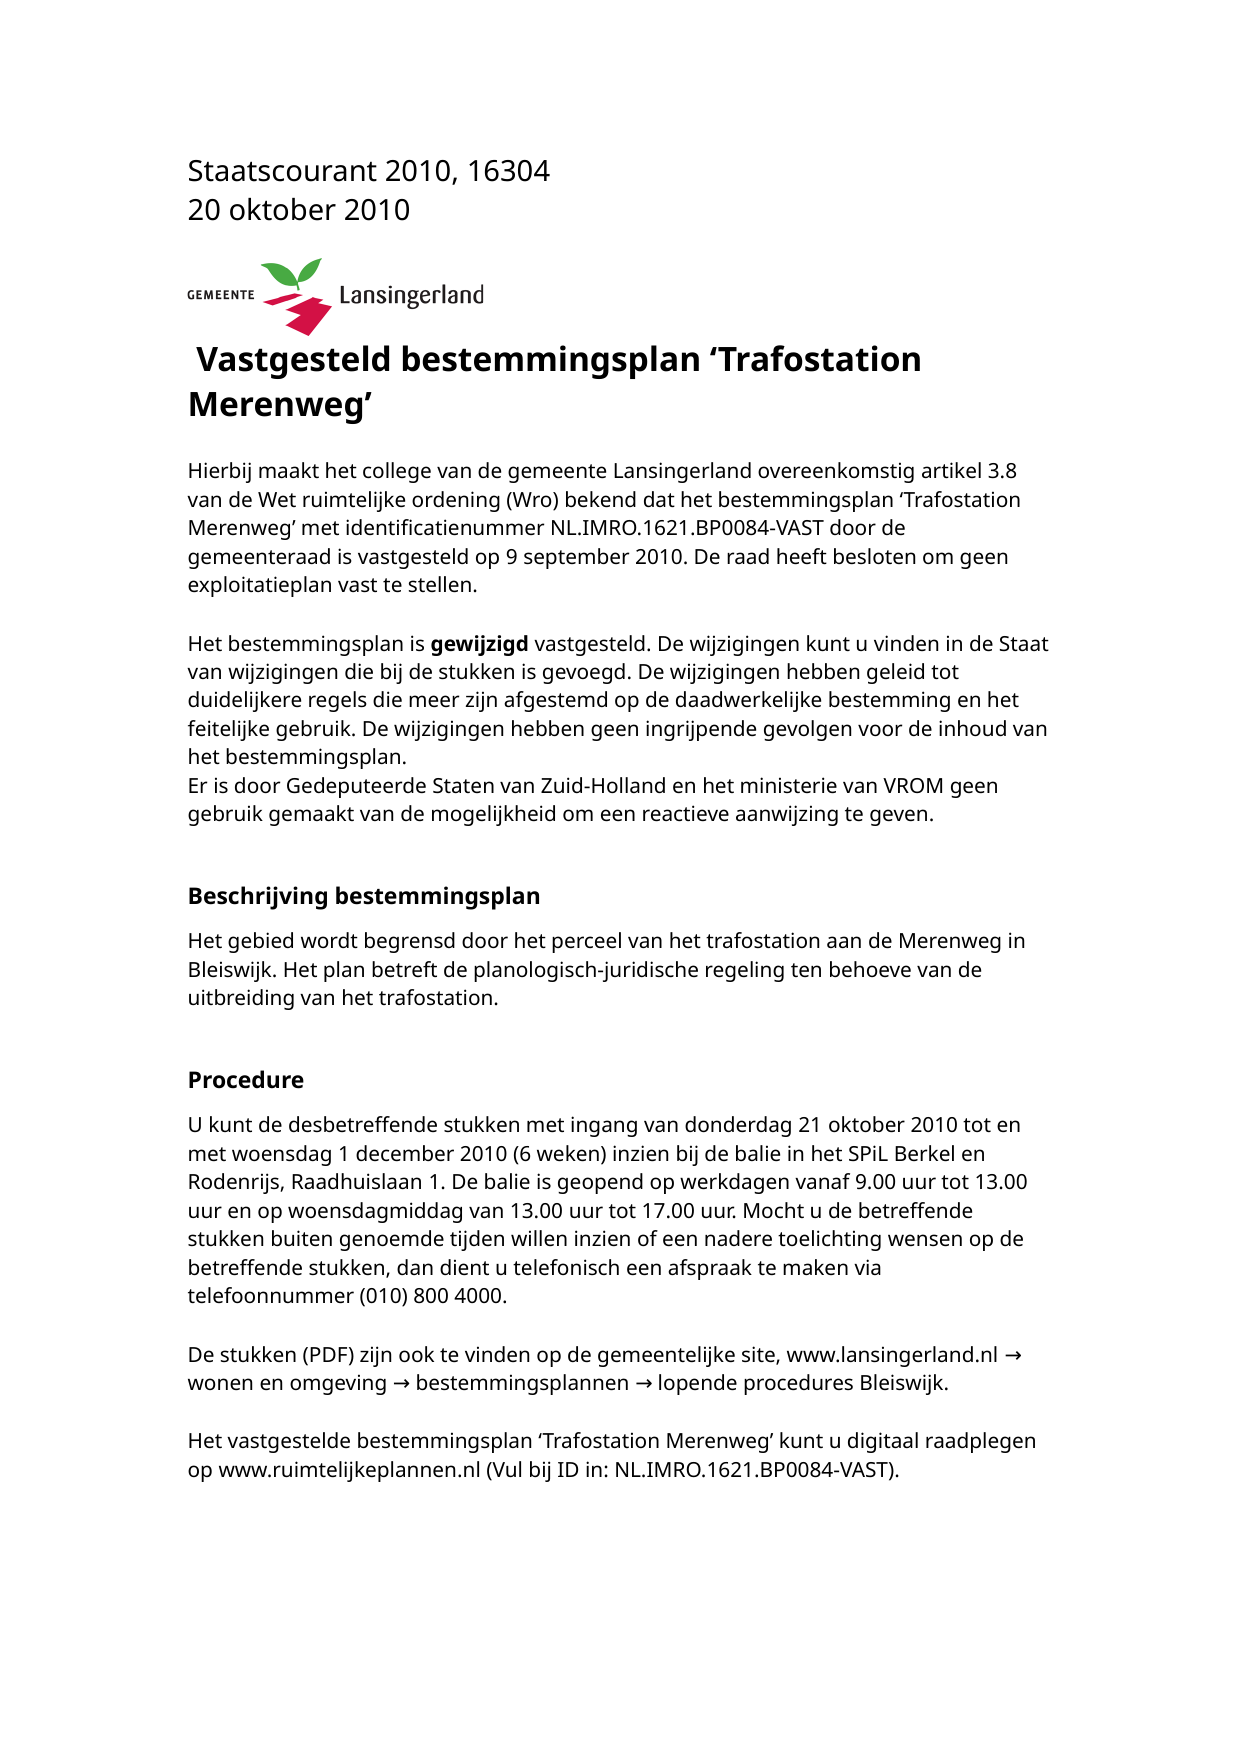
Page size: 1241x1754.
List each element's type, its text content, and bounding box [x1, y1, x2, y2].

text Hierbij maakt het college van de gemeente Lansingerland overeenkomstig artikel 3.8 van de Wet ruimtelijke ordening (Wro) bekend dat het bestemmingsplan ‘Trafostation Merenweg’ met identificatienummer NL.IMRO.1621.BP0084-VAST door de gemeenteraad is vastgesteld op 9 september 2010. De raad heeft besloten om geen exploitatieplan vast te stellen. [187, 457, 1053, 599]
text Het vastgestelde bestemmingsplan ‘Trafostation Merenweg’ kunt u digitaal raadplegen op www.ruimtelijkeplannen.nl (Vul bij ID in: NL.IMRO.1621.BP0084-VAST). [187, 1427, 1053, 1483]
text U kunt de desbetreffende stukken met ingang van donderdag 21 oktober 2010 tot en met woensdag 1 december 2010 (6 weken) inzien bij de balie in het SPiL Berkel en Rodenrijs, Raadhuislaan 1. De balie is geopend op werkdagen vanaf 9.00 uur tot 13.00 uur en op woensdagmiddag van 13.00 uur tot 17.00 uur. Mocht u de betreffende stukken buiten genoemde tijden willen inzien of een nadere toelichting wensen op de betreffende stukken, dan dient u telefonisch een afspraak te maken via telefoonnummer (010) 800 4000. [187, 1111, 1053, 1310]
text Staatscourant 2010, 16304 [187, 150, 1053, 190]
text Het gebied wordt begrensd door het perceel van het trafostation aan de Merenweg in Bleiswijk. Het plan betreft de planologisch-juridische regeling ten behoeve van de uitbreiding van het trafostation. [187, 927, 1053, 1012]
text Het bestemmingsplan is gewijzigd vastgesteld. De wijzigingen kunt u vinden in de Staat van wijzigingen die bij de stukken is gevoegd. De wijzigingen hebben geleid tot duidelijkere regels die meer zijn afgestemd op de daadwerkelijke bestemming en het feitelijke gebruik. De wijzigingen hebben geen ingrijpende gevolgen voor de inhoud van het bestemmingsplan. [187, 629, 1053, 771]
subtitle Procedure [187, 1064, 1053, 1096]
subtitle Beschrijving bestemmingsplan [187, 880, 1053, 912]
picture [187, 258, 484, 336]
subtitle Vastgesteld bestemmingsplan ‘Trafostation Merenweg’ [187, 271, 1053, 427]
text 20 oktober 2010 [187, 190, 1053, 229]
text Er is door Gedeputeerde Staten van Zuid-Holland en het ministerie van VROM geen gebruik gemaakt van de mogelijkheid om een reactieve aanwijzing te geven. [187, 771, 1053, 828]
text De stukken (PDF) zijn ook te vinden op de gemeentelijke site, www.lansingerland.nl → wonen en omgeving → bestemmingsplannen → lopende procedures Bleiswijk. [187, 1340, 1053, 1397]
